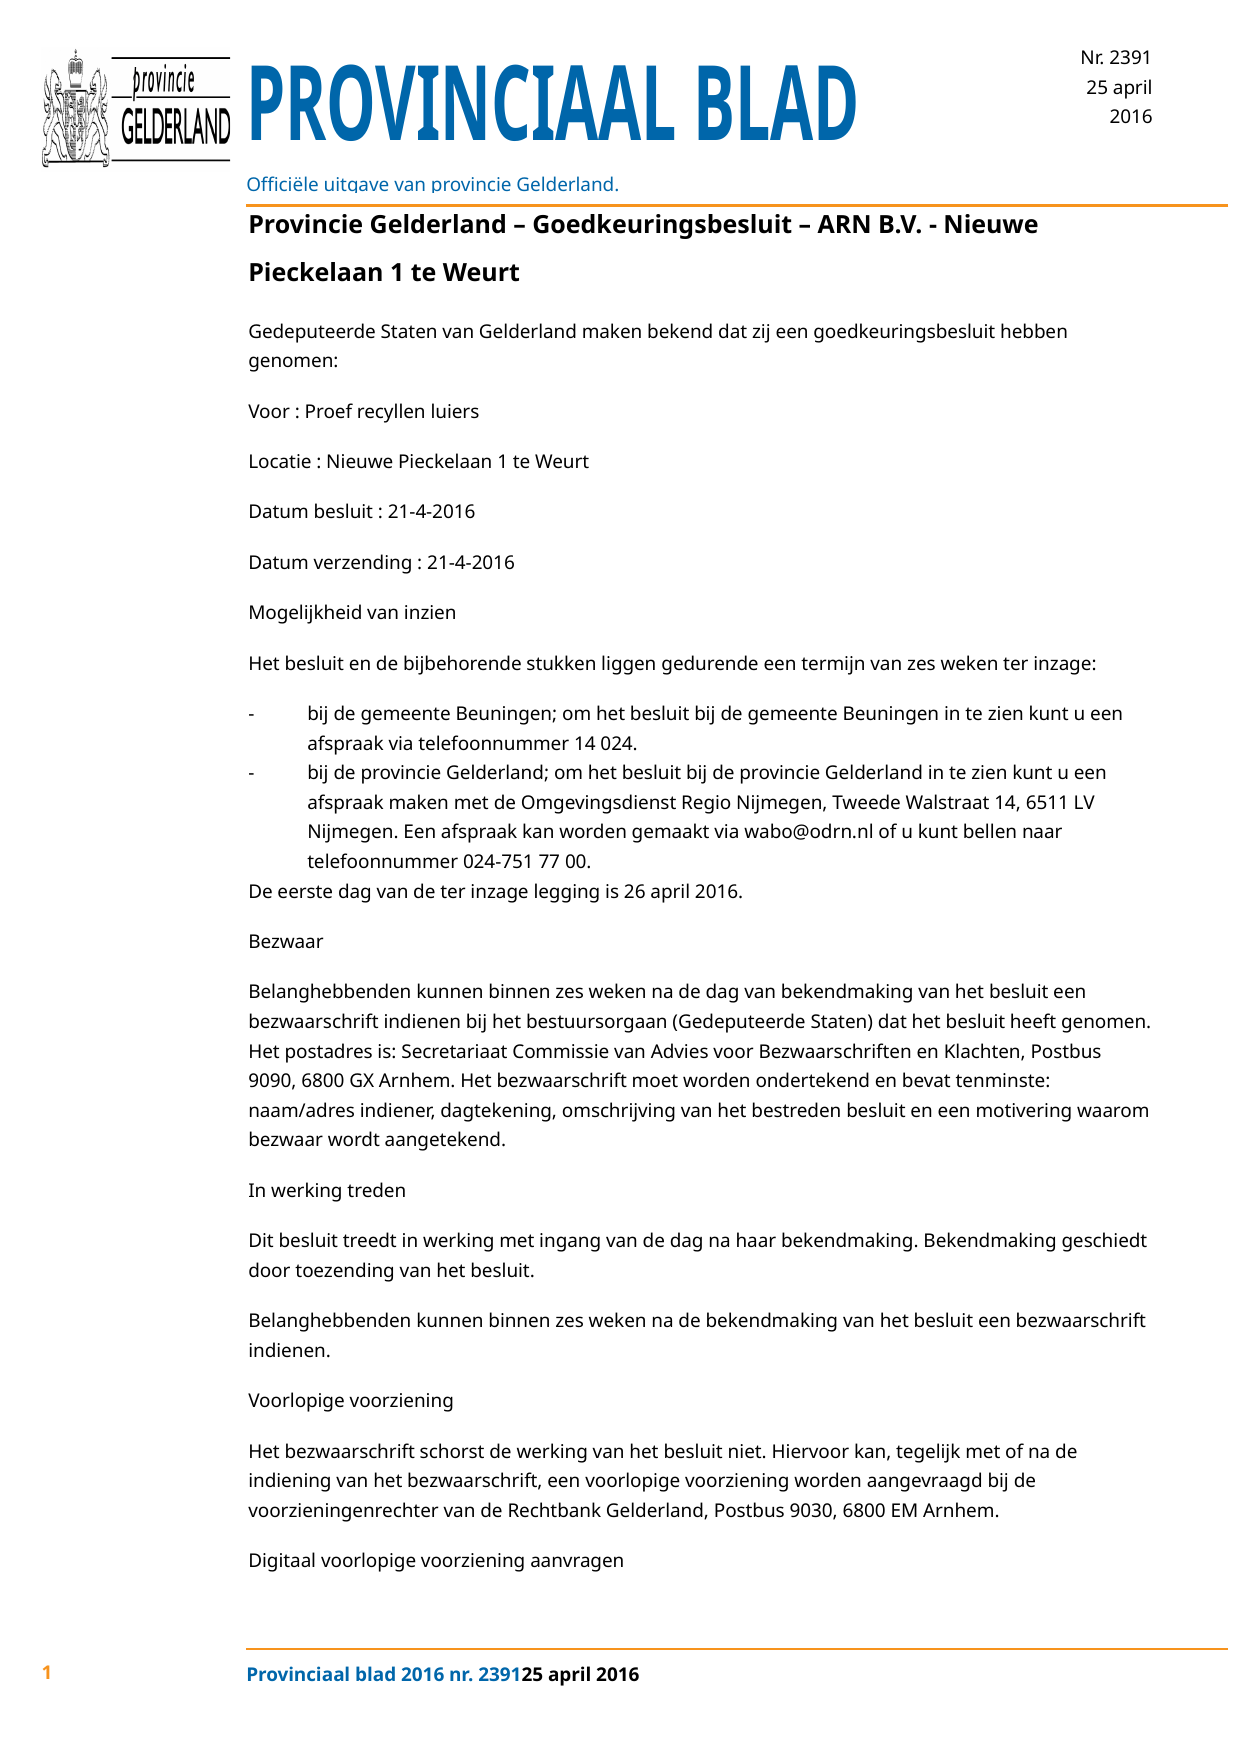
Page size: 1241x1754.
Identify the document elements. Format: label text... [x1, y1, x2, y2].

text Mogelijkheid van inzien [248, 599, 1152, 625]
text Belanghebbenden kunnen binnen zes weken na de bekendmaking van het besluit een bezwaarschrift indienen. [248, 1307, 1152, 1363]
text Voorlopige voorziening [248, 1387, 1152, 1413]
text Voor : Proef recyllen luiers [248, 398, 1152, 424]
text Dit besluit treedt in werking met ingang van de dag na haar bekendmaking. Bekendmaking geschiedt door toezending van het besluit. [248, 1227, 1152, 1283]
text De eerste dag van de ter inzage legging is 26 april 2016. [248, 878, 1152, 904]
picture [41, 47, 231, 172]
text Datum besluit : 21-4-2016 [248, 499, 1152, 524]
text Het besluit en de bijbehorende stukken liggen gedurende een termijn van zes weken ter inzage: [248, 650, 1152, 676]
text Datum verzending : 21-4-2016 [248, 549, 1152, 575]
list bij de provincie Gelderland; om het besluit bij de provincie Gelderland in te zien kunt u een afspraak maken met de Omgevingsdienst Regio Nijmegen, Tweede Walstraat 14, 6511 LV Nijmegen. Een afspraak kan worden gemaakt via wabo@odrn.nl of u kunt bellen naar telefoonnummer 024-751 77 00. [248, 759, 1152, 874]
text In werking treden [248, 1177, 1152, 1203]
text Locatie : Nieuwe Pieckelaan 1 te Weurt [248, 448, 1152, 474]
text Het bezwaarschrift schorst de werking van het besluit niet. Hiervoor kan, tegelijk met of na de indiening van het bezwaarschrift, een voorlopige voorziening worden aangevraagd bij de voorzieningenrechter van de Rechtbank Gelderland, Postbus 9030, 6800 EM Arnhem. [248, 1438, 1152, 1523]
text Belanghebbenden kunnen binnen zes weken na de dag van bekendmaking van het besluit een bezwaarschrift indienen bij het bestuursorgaan (Gedeputeerde Staten) dat het besluit heeft genomen. Het postadres is: Secretariaat Commissie van Advies voor Bezwaarschriften en Klachten, Postbus 9090, 6800 GX Arnhem. Het bezwaarschrift moet worden ondertekend en bevat tenminste: naam/adres indiener, dagtekening, omschrijving van het bestreden besluit en een motivering waarom bezwaar wordt aangetekend. [248, 979, 1152, 1152]
list bij de gemeente Beuningen; om het besluit bij de gemeente Beuningen in te zien kunt u een afspraak via telefoonnummer 14 024. [248, 700, 1152, 756]
text Provincie Gelderland – Goedkeuringsbesluit – ARN B.V. - Nieuwe Pieckelaan 1 te Weurt [248, 207, 1152, 288]
text Bezwaar [248, 928, 1152, 954]
text Gedeputeerde Staten van Gelderland maken bekend dat zij een goedkeuringsbesluit hebben genomen: [248, 318, 1152, 373]
text Digitaal voorlopige voorziening aanvragen [248, 1547, 1152, 1573]
